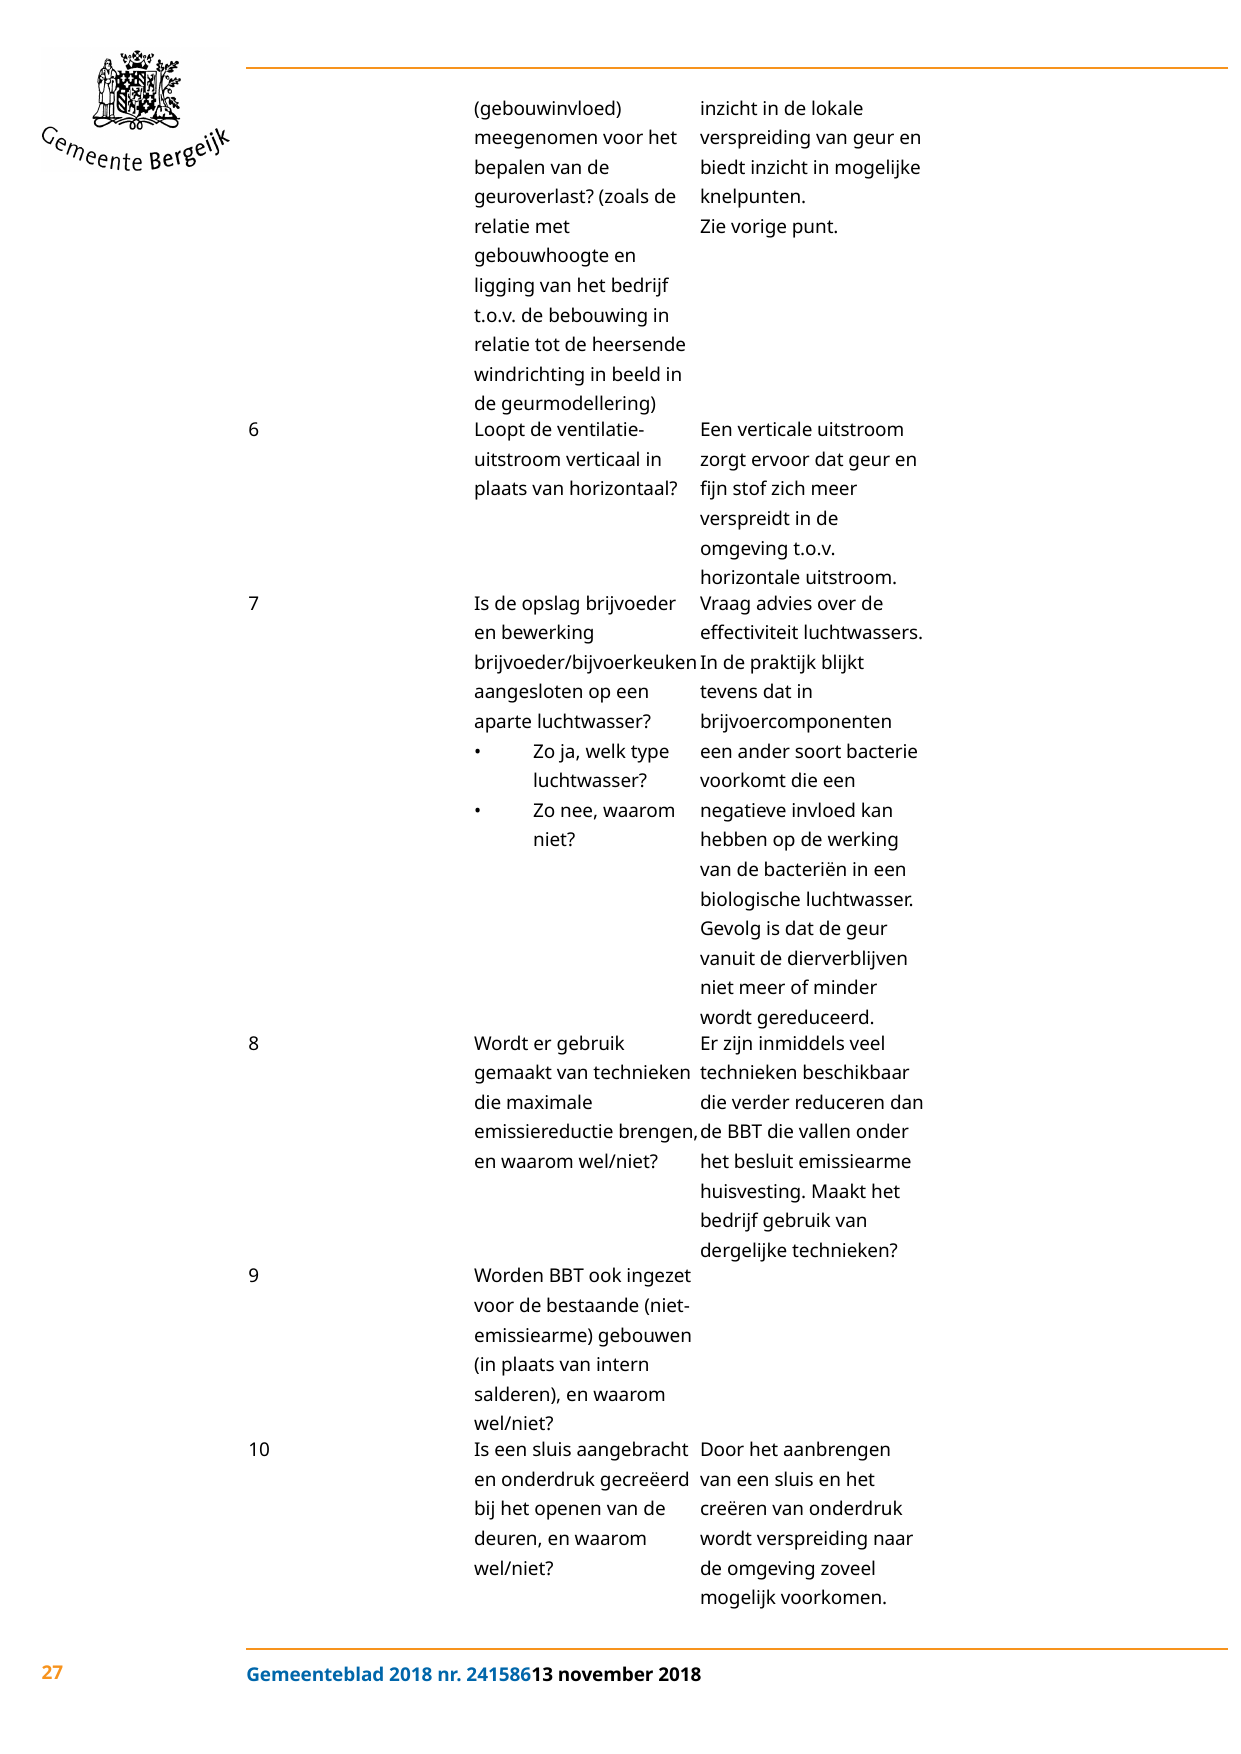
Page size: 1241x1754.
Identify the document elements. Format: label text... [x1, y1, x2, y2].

table_cell [926, 95, 1152, 416]
table_cell [926, 1263, 1152, 1436]
table_cell [926, 1436, 1152, 1610]
table_cell [926, 590, 1152, 1030]
table_cell 6 [248, 416, 474, 590]
table_cell Een verticale uitstroom zorgt ervoor dat geur en fijn stof zich meer verspreidt in de omgeving t.o.v. horizontale uitstroom. [700, 416, 926, 590]
table_cell Wordt er gebruik gemaakt van technieken die maximale emissiereductie brengen, en waarom wel/niet? [474, 1030, 700, 1263]
table_cell Worden BBT ook ingezet voor de bestaande (niet-emissiearme) gebouwen (in plaats van intern salderen), en waarom wel/niet? [474, 1263, 700, 1436]
table_cell (gebouwinvloed) meegenomen voor het bepalen van de geuroverlast? (zoals de relatie met gebouwhoogte en ligging van het bedrijf t.o.v. de bebouwing in relatie tot de heersende windrichting in beeld in de geurmodellering) [474, 95, 700, 416]
table_cell Vraag advies over de effectiviteit luchtwassers. In de praktijk blijkt tevens dat in brijvoercomponenten een ander soort bacterie voorkomt die een negatieve invloed kan hebben op de werking van de bacteriën in een biologische luchtwasser. Gevolg is dat de geur vanuit de dierverblijven niet meer of minder wordt gereduceerd. [700, 590, 926, 1030]
table_cell 10 [248, 1436, 474, 1610]
table_cell [248, 95, 474, 416]
table_cell [700, 1263, 926, 1436]
table_cell inzicht in de lokale verspreiding van geur en biedt inzicht in mogelijke knelpunten. Zie vorige punt. [700, 95, 926, 416]
table_cell 7 [248, 590, 474, 1030]
table_cell [926, 1030, 1152, 1263]
table_cell Is een sluis aangebracht en onderdruk gecreëerd bij het openen van de deuren, en waarom wel/niet? [474, 1436, 700, 1610]
table_cell [926, 416, 1152, 590]
table_cell 9 [248, 1263, 474, 1436]
table_cell Is de opslag brijvoeder en bewerking brijvoeder/bijvoerkeuken aangesloten op een aparte luchtwasser? Zo ja, welk type luchtwasser? Zo nee, waarom niet? [474, 590, 700, 1030]
table_cell Er zijn inmiddels veel technieken beschikbaar die verder reduceren dan de BBT die vallen onder het besluit emissiearme huisvesting. Maakt het bedrijf gebruik van dergelijke technieken? [700, 1030, 926, 1263]
table_cell 8 [248, 1030, 474, 1263]
table_cell Door het aanbrengen van een sluis en het creëren van onderdruk wordt verspreiding naar de omgeving zoveel mogelijk voorkomen. [700, 1436, 926, 1610]
table_cell Loopt de ventilatie-uitstroom verticaal in plaats van horizontaal? [474, 416, 700, 590]
picture [41, 47, 231, 172]
